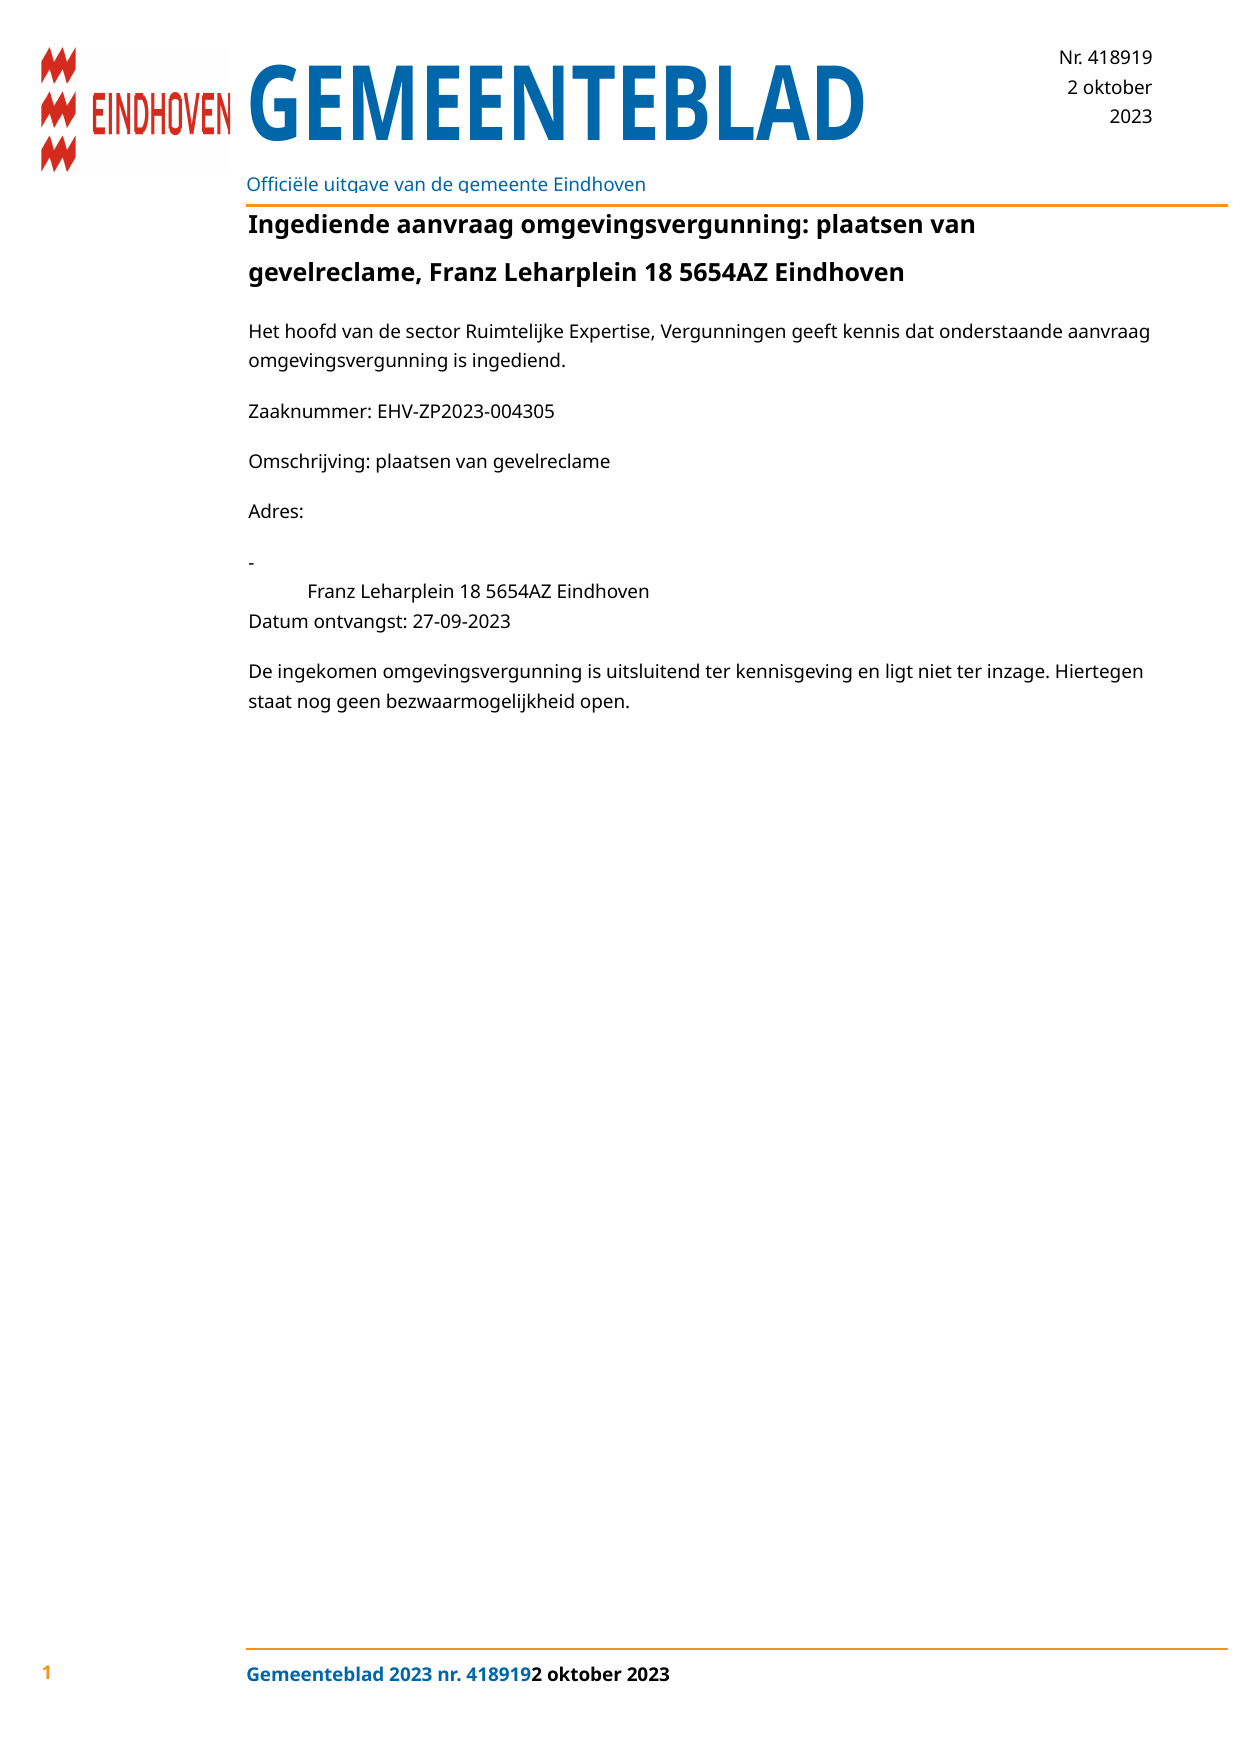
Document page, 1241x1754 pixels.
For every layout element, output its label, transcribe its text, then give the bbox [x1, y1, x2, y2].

picture [41, 47, 231, 172]
text Zaaknummer: EHV-ZP2023-004305 [248, 398, 1152, 424]
text Ingediende aanvraag omgevingsvergunning: plaatsen van gevelreclame, Franz Leharplein 18 5654AZ Eindhoven [248, 207, 1152, 288]
text Het hoofd van de sector Ruimtelijke Expertise, Vergunningen geeft kennis dat onderstaande aanvraag omgevingsvergunning is ingediend. [248, 318, 1152, 373]
text Omschrijving: plaatsen van gevelreclame [248, 448, 1152, 474]
text De ingekomen omgevingsvergunning is uitsluitend ter kennisgeving en ligt niet ter inzage. Hiertegen staat nog geen bezwaarmogelijkheid open. [248, 659, 1152, 714]
text Adres: [248, 499, 1152, 524]
text Datum ontvangst: 27-09-2023 [248, 608, 1152, 634]
list Franz Leharplein 18 5654AZ Eindhoven [248, 579, 1152, 604]
